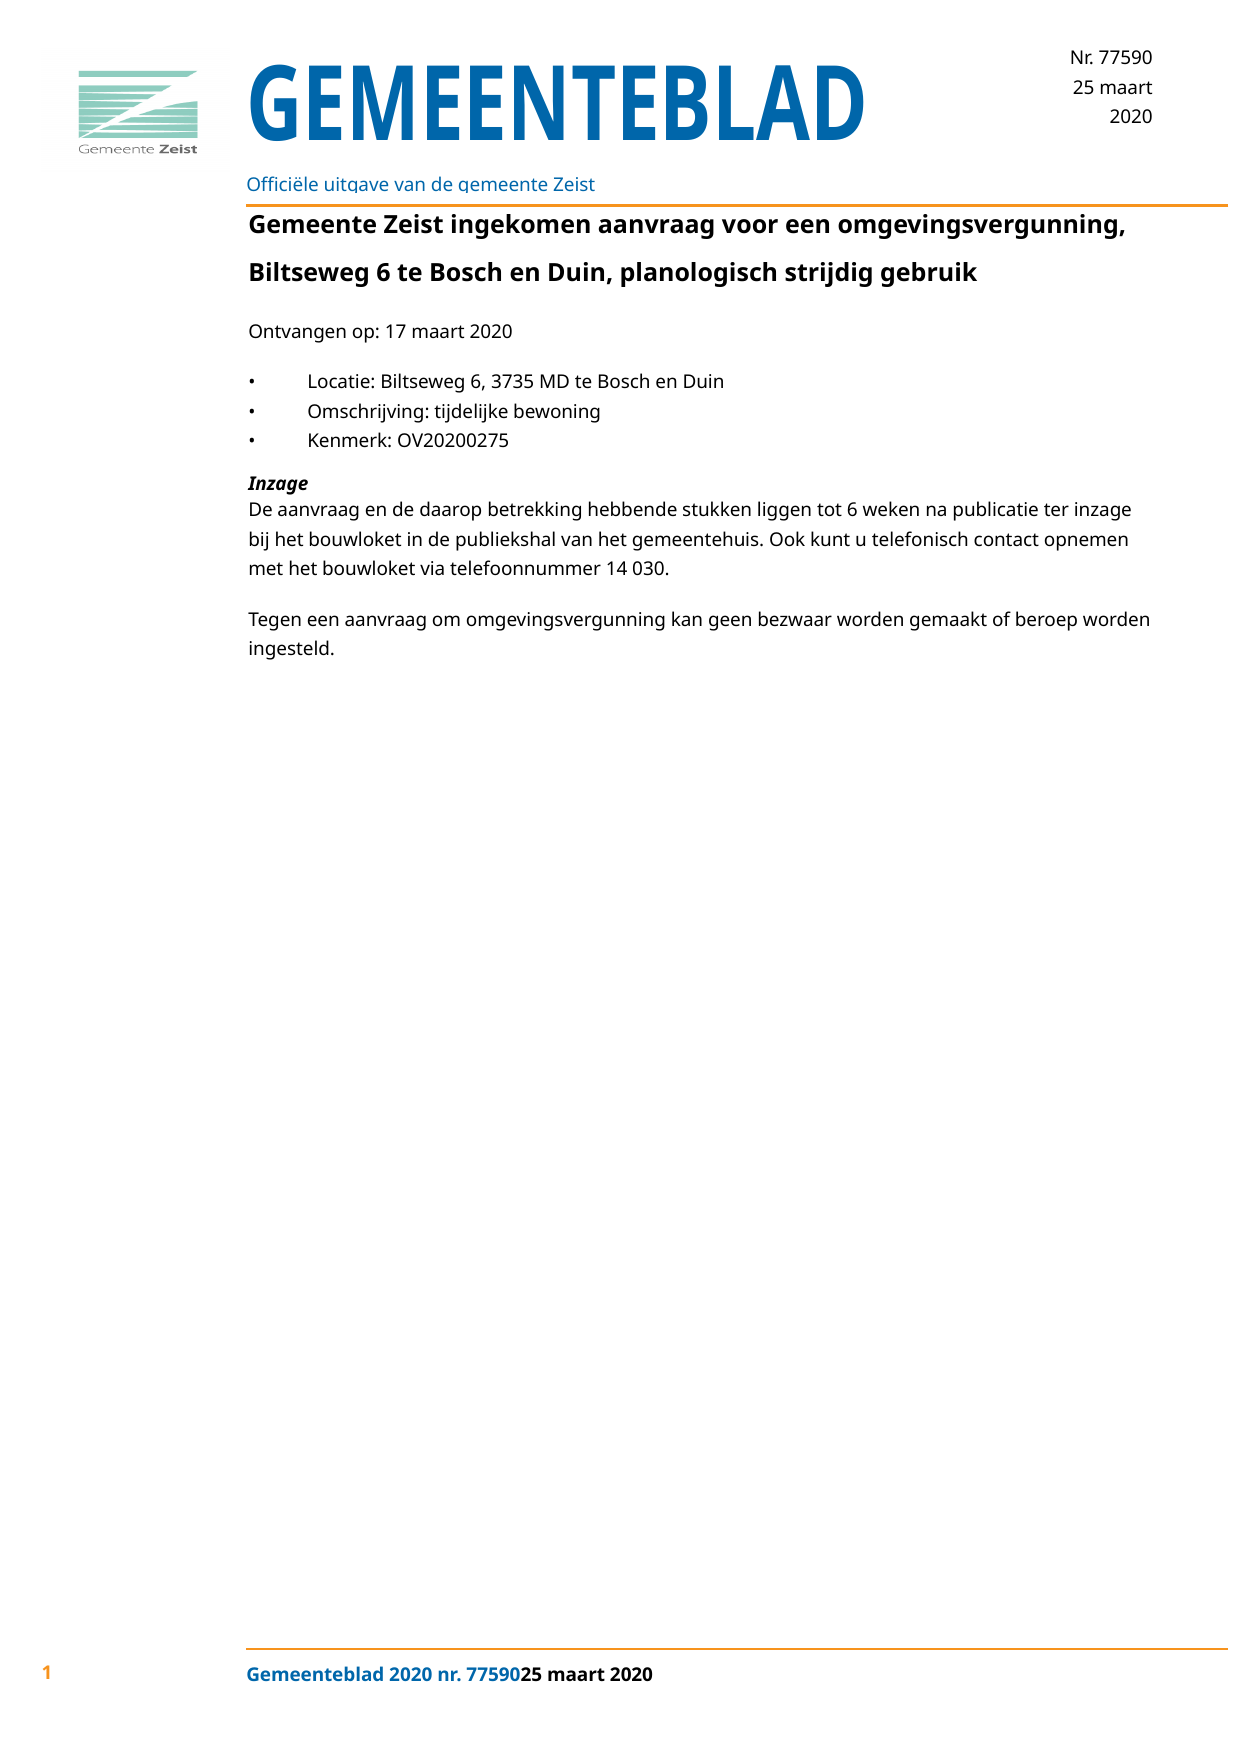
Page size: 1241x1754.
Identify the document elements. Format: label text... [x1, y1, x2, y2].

list Locatie: Biltseweg 6, 3735 MD te Bosch en Duin [248, 368, 1152, 394]
list Omschrijving: tijdelijke bewoning [248, 398, 1152, 424]
text Tegen een aanvraag om omgevingsvergunning kan geen bezwaar worden gemaakt of beroep worden ingesteld. [248, 606, 1152, 661]
text Ontvangen op: 17 maart 2020 [248, 318, 1152, 344]
text Gemeente Zeist ingekomen aanvraag voor een omgevingsvergunning, Biltseweg 6 te Bosch en Duin, planologisch strijdig gebruik [248, 207, 1152, 288]
text Inzage [248, 471, 1152, 496]
list Kenmerk: OV20200275 [248, 427, 1152, 453]
text De aanvraag en de daarop betrekking hebbende stukken liggen tot 6 weken na publicatie ter inzage bij het bouwloket in de publiekshal van het gemeentehuis. Ook kunt u telefonisch contact opnemen met het bouwloket via telefoonnummer 14 030. [248, 496, 1152, 581]
picture [41, 47, 231, 172]
